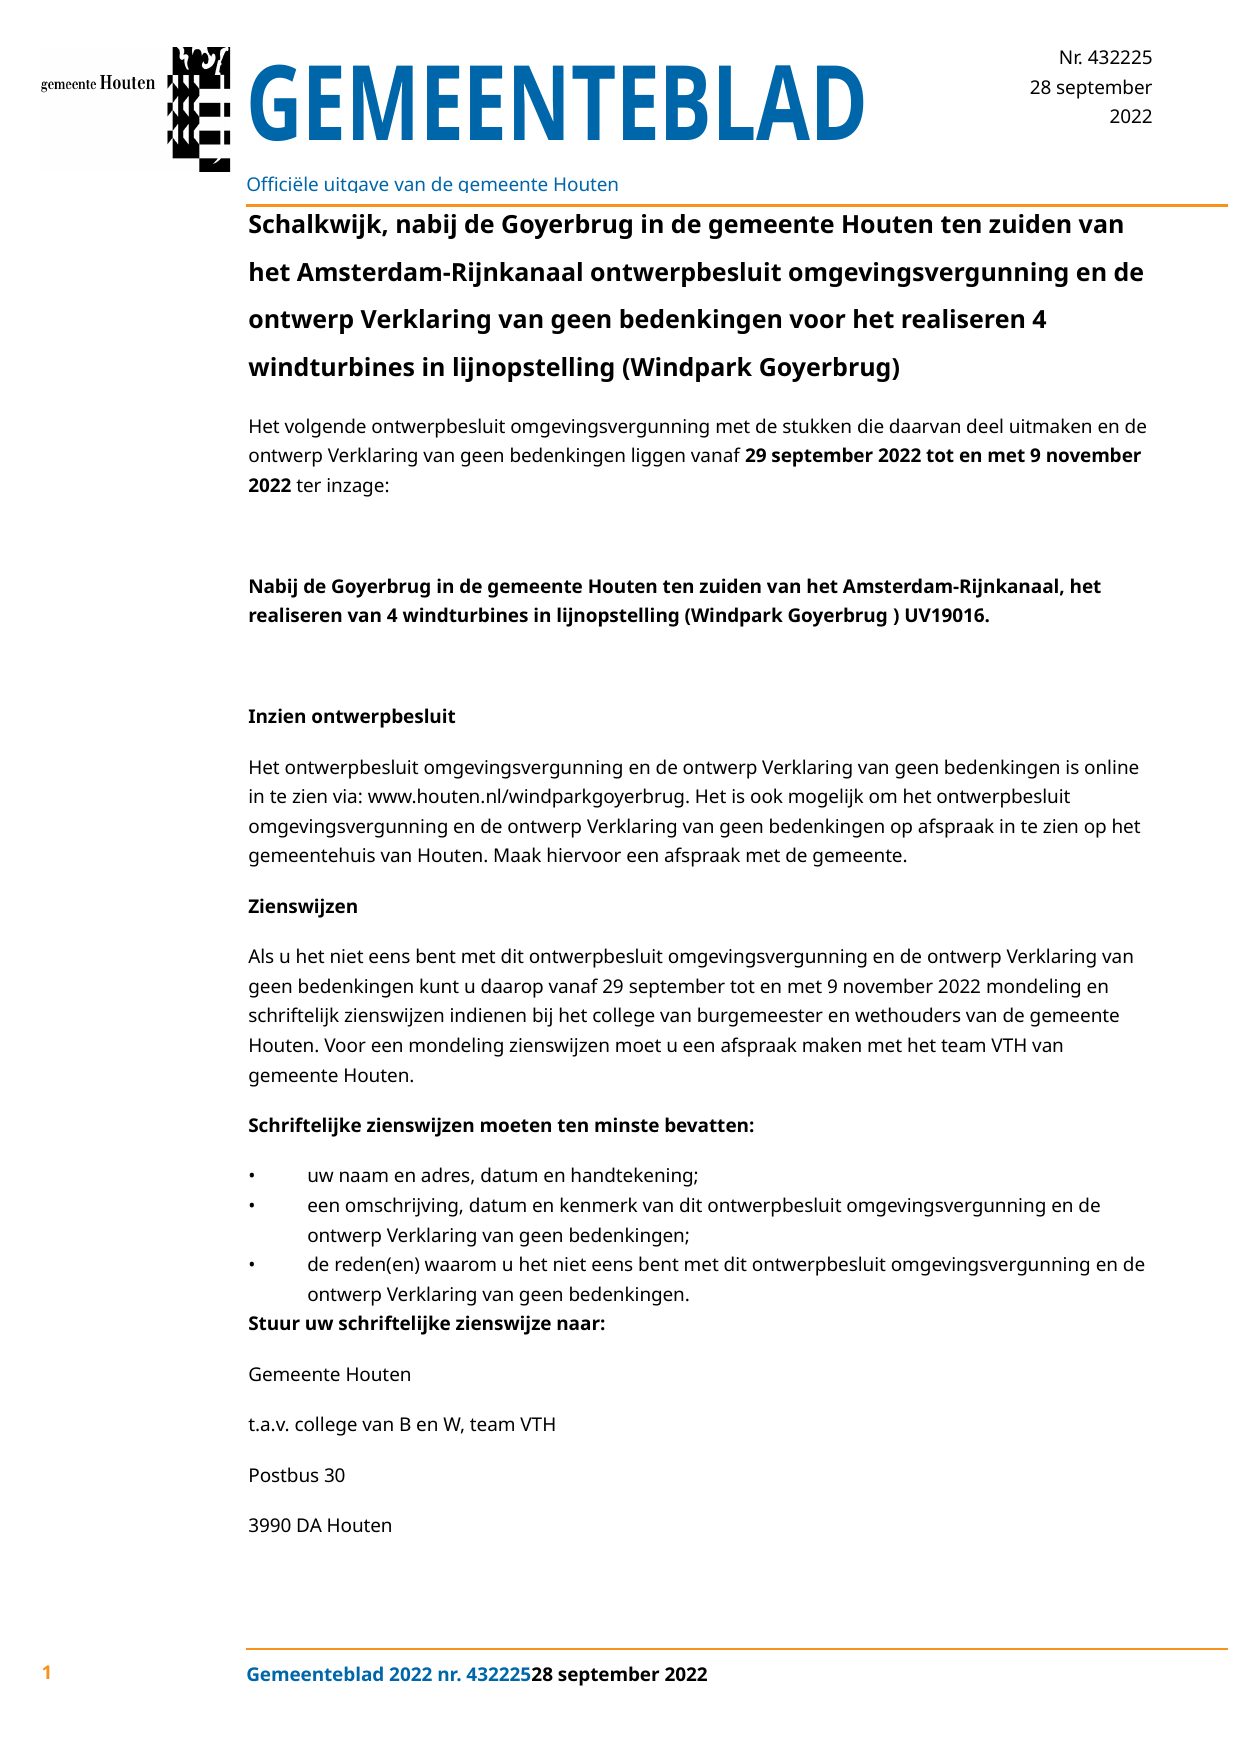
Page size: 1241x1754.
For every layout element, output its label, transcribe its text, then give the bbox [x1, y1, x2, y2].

text Het volgende ontwerpbesluit omgevingsvergunning met de stukken die daarvan deel uitmaken en de ontwerp Verklaring van geen bedenkingen liggen vanaf 29 september 2022 tot en met 9 november 2022 ter inzage: [248, 413, 1152, 498]
picture [41, 47, 231, 172]
text 3990 DA Houten [248, 1512, 1152, 1538]
text Het ontwerpbesluit omgevingsvergunning en de ontwerp Verklaring van geen bedenkingen is online in te zien via: www.houten.nl/windparkgoyerbrug. Het is ook mogelijk om het ontwerpbesluit omgevingsvergunning en de ontwerp Verklaring van geen bedenkingen op afspraak in te zien op het gemeentehuis van Houten. Maak hiervoor een afspraak met de gemeente. [248, 754, 1152, 868]
text Gemeente Houten [248, 1361, 1152, 1387]
list uw naam en adres, datum en handtekening; [248, 1163, 1152, 1188]
text Postbus 30 [248, 1462, 1152, 1488]
text Schalkwijk, nabij de Goyerbrug in de gemeente Houten ten zuiden van het Amsterdam-Rijnkanaal ontwerpbesluit omgevingsvergunning en de ontwerp Verklaring van geen bedenkingen voor het realiseren 4 windturbines in lijnopstelling (Windpark Goyerbrug) [248, 207, 1152, 384]
list een omschrijving, datum en kenmerk van dit ontwerpbesluit omgevingsvergunning en de ontwerp Verklaring van geen bedenkingen; [248, 1192, 1152, 1248]
text t.a.v. college van B en W, team VTH [248, 1411, 1152, 1437]
text Als u het niet eens bent met dit ontwerpbesluit omgevingsvergunning en de ontwerp Verklaring van geen bedenkingen kunt u daarop vanaf 29 september tot en met 9 november 2022 mondeling en schriftelijk zienswijzen indienen bij het college van burgemeester en wethouders van de gemeente Houten. Voor een mondeling zienswijzen moet u een afspraak maken met het team VTH van gemeente Houten. [248, 943, 1152, 1088]
text Inzien ontwerpbesluit [248, 703, 1152, 729]
text Schriftelijke zienswijzen moeten ten minste bevatten: [248, 1112, 1152, 1138]
text Nabij de Goyerbrug in de gemeente Houten ten zuiden van het Amsterdam-Rijnkanaal, het realiseren van 4 windturbines in lijnopstelling (Windpark Goyerbrug ) UV19016. [248, 573, 1152, 628]
list de reden(en) waarom u het niet eens bent met dit ontwerpbesluit omgevingsvergunning en de ontwerp Verklaring van geen bedenkingen. [248, 1251, 1152, 1307]
text Stuur uw schriftelijke zienswijze naar: [248, 1311, 1152, 1336]
text Zienswijzen [248, 893, 1152, 919]
